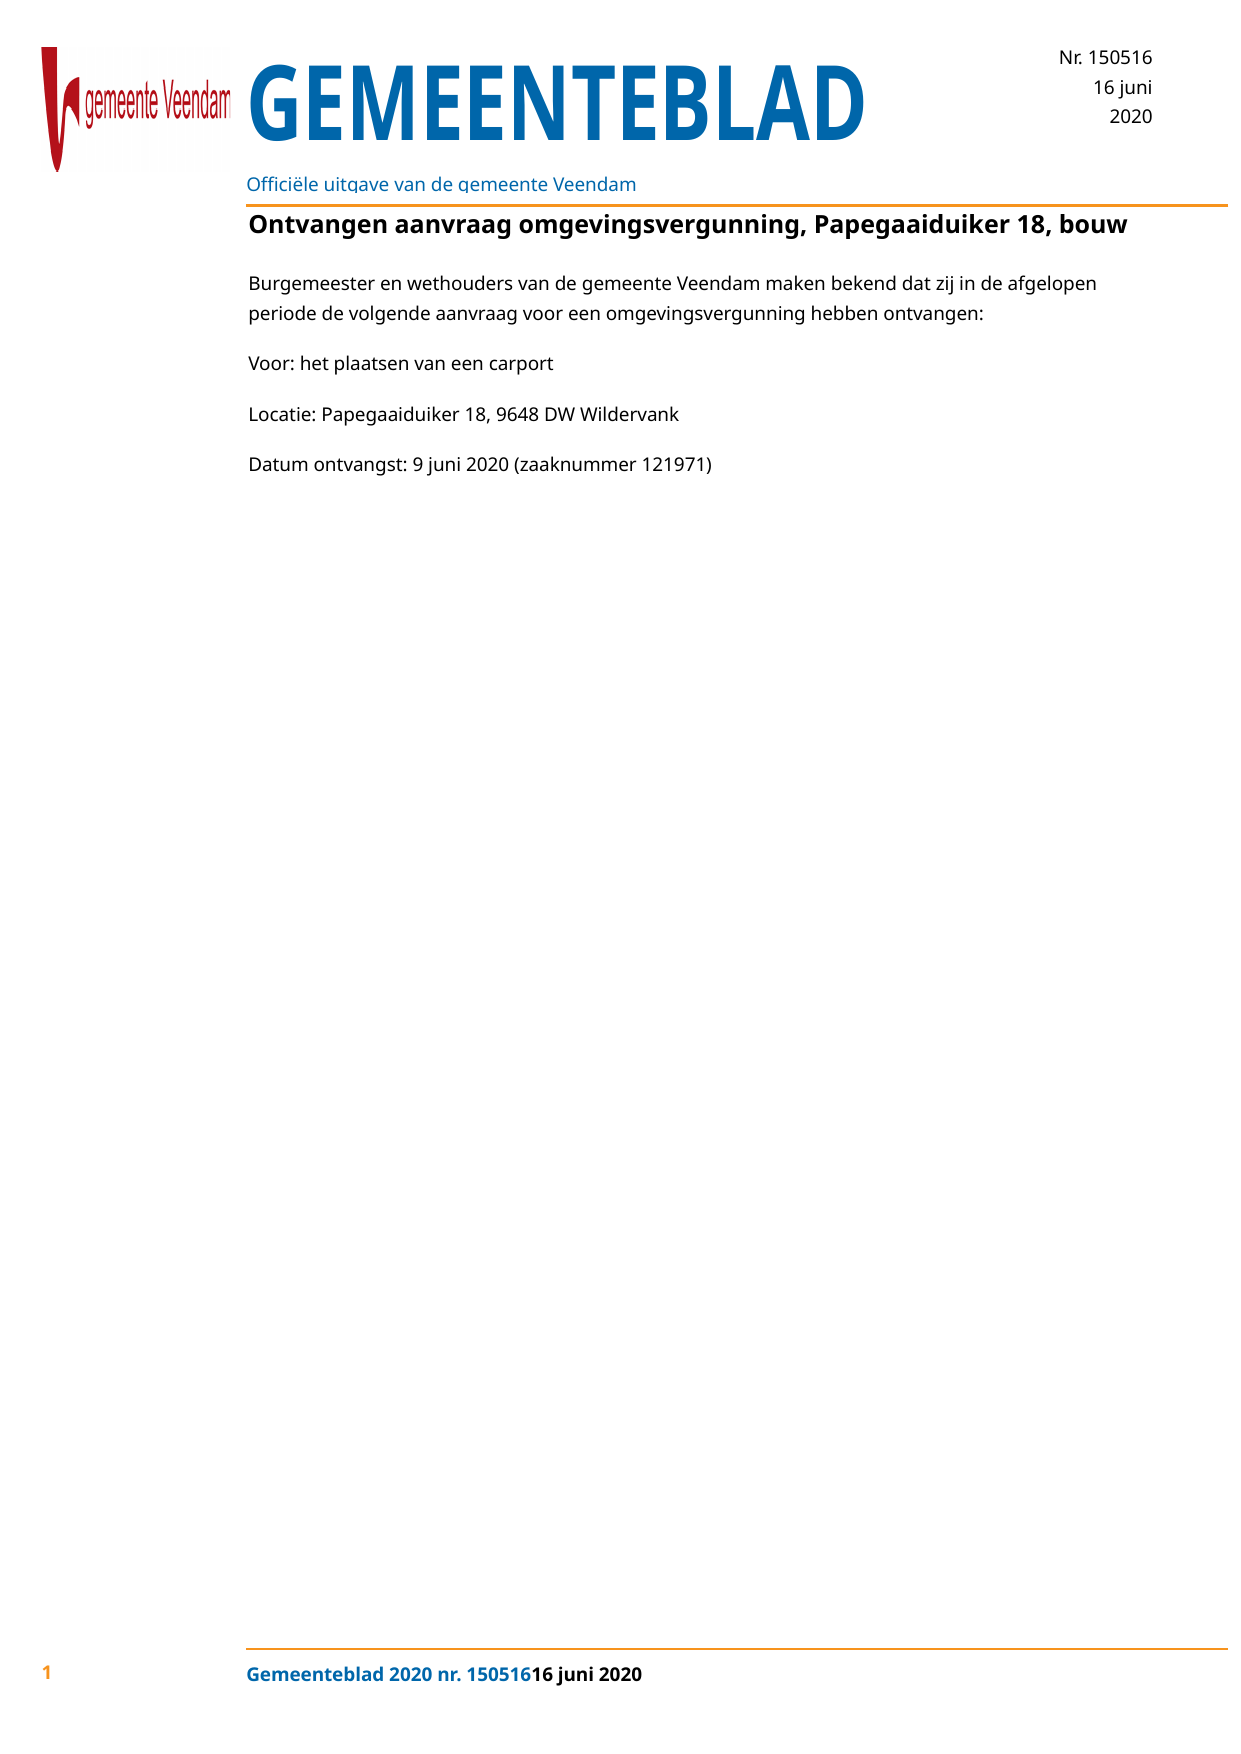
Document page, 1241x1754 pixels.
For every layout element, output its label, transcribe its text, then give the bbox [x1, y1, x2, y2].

text Voor: het plaatsen van een carport [248, 350, 1152, 376]
text Burgemeester en wethouders van de gemeente Veendam maken bekend dat zij in de afgelopen periode de volgende aanvraag voor een omgevingsvergunning hebben ontvangen: [248, 270, 1152, 326]
text Datum ontvangst: 9 juni 2020 (zaaknummer 121971) [248, 451, 1152, 477]
text Ontvangen aanvraag omgevingsvergunning, Papegaaiduiker 18, bouw [248, 207, 1152, 241]
picture [41, 47, 231, 172]
text Locatie: Papegaaiduiker 18, 9648 DW Wildervank [248, 401, 1152, 426]
